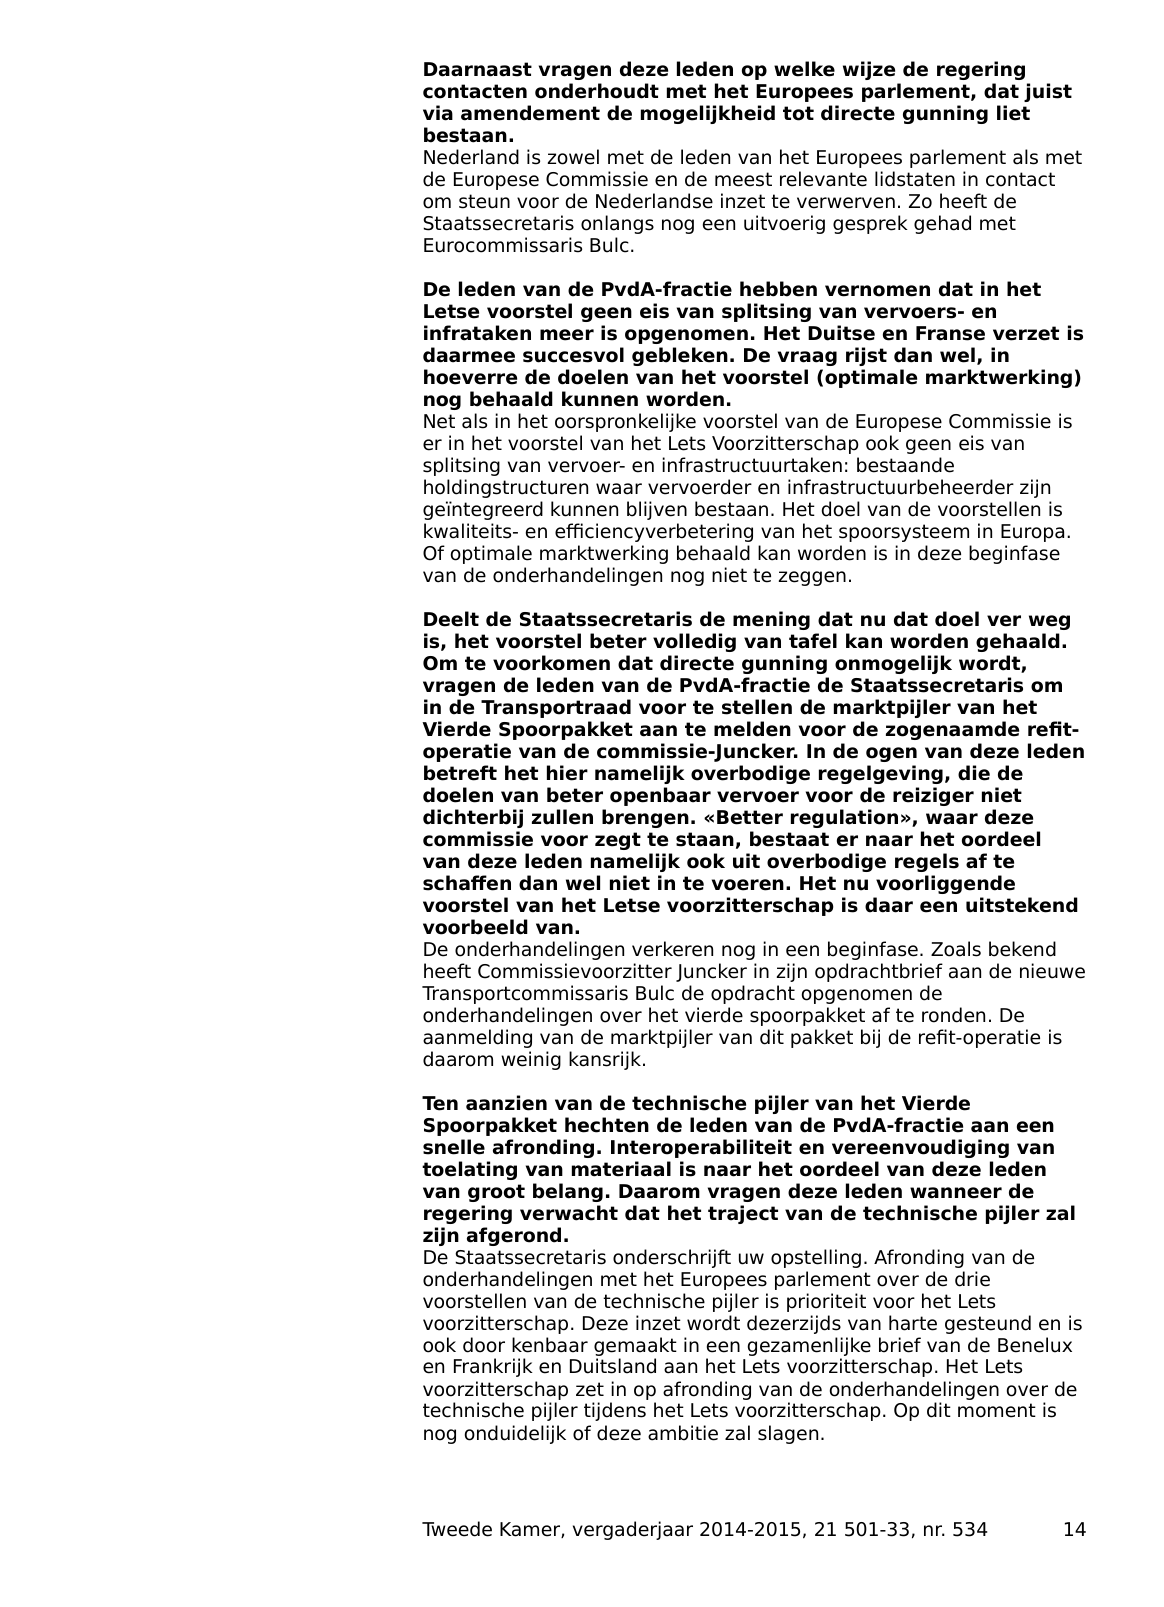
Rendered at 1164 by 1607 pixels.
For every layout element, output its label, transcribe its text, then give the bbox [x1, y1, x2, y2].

text Net als in het oorspronkelijke voorstel van de Europese Commissie is er in het voorstel van het Lets Voorzitterschap ook geen eis van splitsing van vervoer- en infrastructuurtaken: bestaande holdingstructuren waar vervoerder en infrastructuurbeheerder zijn geïntegreerd kunnen blijven bestaan. Het doel van de voorstellen is kwaliteits- en efficiencyverbetering van het spoorsysteem in Europa. Of optimale marktwerking behaald kan worden is in deze beginfase van de onderhandelingen nog niet te zeggen. [422, 411, 1087, 587]
text De onderhandelingen verkeren nog in een beginfase. Zoals bekend heeft Commissievoorzitter Juncker in zijn opdrachtbrief aan de nieuwe Transportcommissaris Bulc de opdracht opgenomen de onderhandelingen over het vierde spoorpakket af te ronden. De aanmelding van de marktpijler van dit pakket bij de refit-operatie is daarom weinig kansrijk. [422, 939, 1087, 1071]
text De Staatssecretaris onderschrijft uw opstelling. Afronding van de onderhandelingen met het Europees parlement over de drie voorstellen van de technische pijler is prioriteit voor het Lets voorzitterschap. Deze inzet wordt dezerzijds van harte gesteund en is ook door kenbaar gemaakt in een gezamenlijke brief van de Benelux en Frankrijk en Duitsland aan het Lets voorzitterschap. Het Lets voorzitterschap zet in op afronding van de onderhandelingen over de technische pijler tijdens het Lets voorzitterschap. Op dit moment is nog onduidelijk of deze ambitie zal slagen. [422, 1247, 1087, 1444]
text Deelt de Staatssecretaris de mening dat nu dat doel ver weg is, het voorstel beter volledig van tafel kan worden gehaald. Om te voorkomen dat directe gunning onmogelijk wordt, vragen de leden van de PvdA-fractie de Staatssecretaris om in de Transportraad voor te stellen de marktpijler van het Vierde Spoorpakket aan te melden voor de zogenaamde refit-operatie van de commissie-Juncker. In de ogen van deze leden betreft het hier namelijk overbodige regelgeving, die de doelen van beter openbaar vervoer voor de reiziger niet dichterbij zullen brengen. «Better regulation», waar deze commissie voor zegt te staan, bestaat er naar het oordeel van deze leden namelijk ook uit overbodige regels af te schaffen dan wel niet in te voeren. Het nu voorliggende voorstel van het Letse voorzitterschap is daar een uitstekend voorbeeld van. [422, 609, 1087, 939]
text Nederland is zowel met de leden van het Europees parlement als met de Europese Commissie en de meest relevante lidstaten in contact om steun voor de Nederlandse inzet te verwerven. Zo heeft de Staatssecretaris onlangs nog een uitvoerig gesprek gehad met Eurocommissaris Bulc. [422, 147, 1087, 257]
text Daarnaast vragen deze leden op welke wijze de regering contacten onderhoudt met het Europees parlement, dat juist via amendement de mogelijkheid tot directe gunning liet bestaan. [422, 59, 1087, 147]
text Ten aanzien van de technische pijler van het Vierde Spoorpakket hechten de leden van de PvdA-fractie aan een snelle afronding. Interoperabiliteit en vereenvoudiging van toelating van materiaal is naar het oordeel van deze leden van groot belang. Daarom vragen deze leden wanneer de regering verwacht dat het traject van de technische pijler zal zijn afgerond. [422, 1093, 1087, 1247]
text De leden van de PvdA-fractie hebben vernomen dat in het Letse voorstel geen eis van splitsing van vervoers- en infrataken meer is opgenomen. Het Duitse en Franse verzet is daarmee succesvol gebleken. De vraag rijst dan wel, in hoeverre de doelen van het voorstel (optimale marktwerking) nog behaald kunnen worden. [422, 279, 1087, 411]
